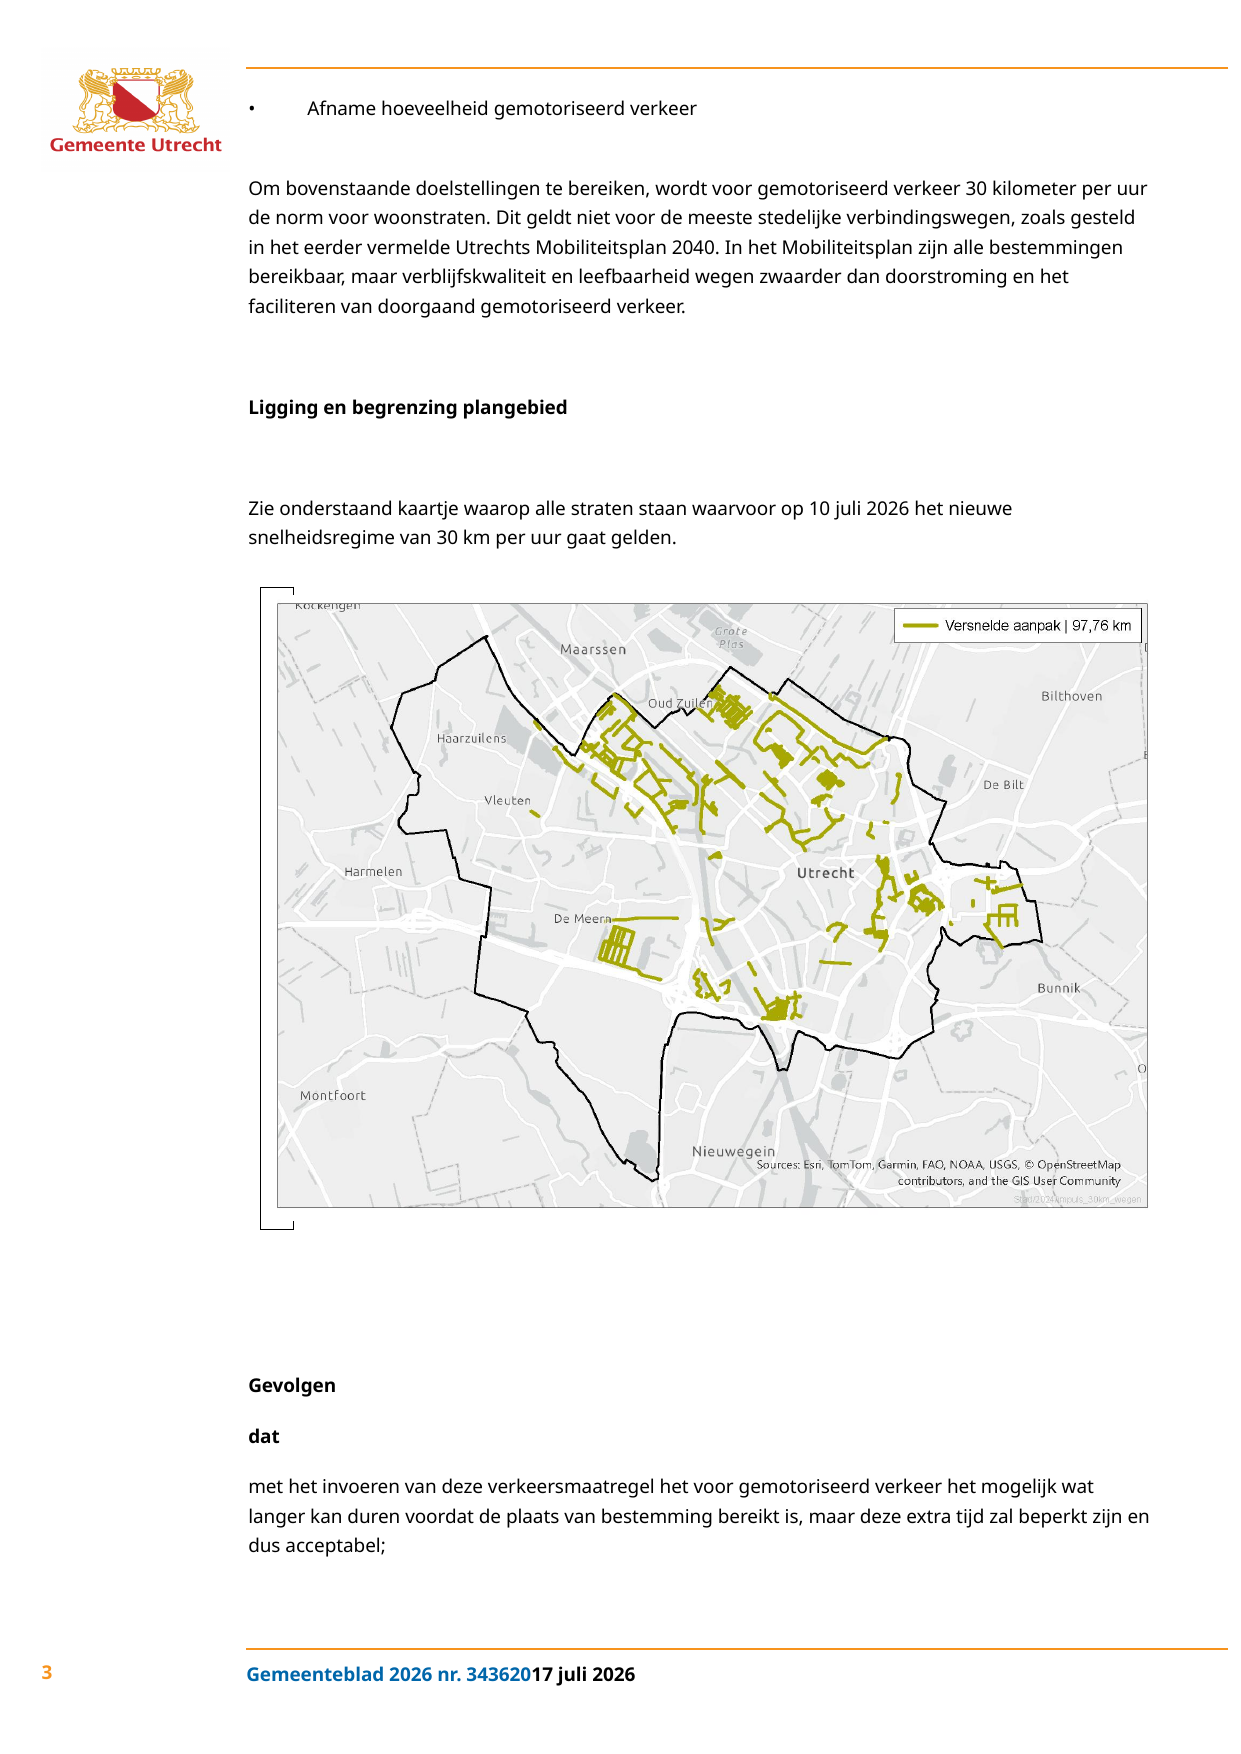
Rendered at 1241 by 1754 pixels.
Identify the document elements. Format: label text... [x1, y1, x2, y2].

list Afname hoeveelheid gemotoriseerd verkeer [248, 95, 1152, 121]
text Gevolgen [248, 1372, 1152, 1398]
text Zie onderstaand kaartje waarop alle straten staan waarvoor op 10 juli 2026 het nieuwe snelheidsregime van 30 km per uur gaat gelden. [248, 495, 1152, 550]
text dat [248, 1423, 1152, 1448]
text Ligging en begrenzing plangebied [248, 394, 1152, 420]
picture [41, 47, 231, 172]
text met het invoeren van deze verkeersmaatregel het voor gemotoriseerd verkeer het mogelijk wat langer kan duren voordat de plaats van bestemming bereikt is, maar deze extra tijd zal beperkt zijn en dus acceptabel; [248, 1473, 1152, 1558]
picture [268, 595, 1156, 1221]
text Om bovenstaande doelstellingen te bereiken, wordt voor gemotoriseerd verkeer 30 kilometer per uur de norm voor woonstraten. Dit geldt niet voor de meeste stedelijke verbindingswegen, zoals gesteld in het eerder vermelde Utrechts Mobiliteitsplan 2040. In het Mobiliteitsplan zijn alle bestemmingen bereikbaar, maar verblijfskwaliteit en leefbaarheid wegen zwaarder dan doorstroming en het faciliteren van doorgaand gemotoriseerd verkeer. [248, 175, 1152, 319]
